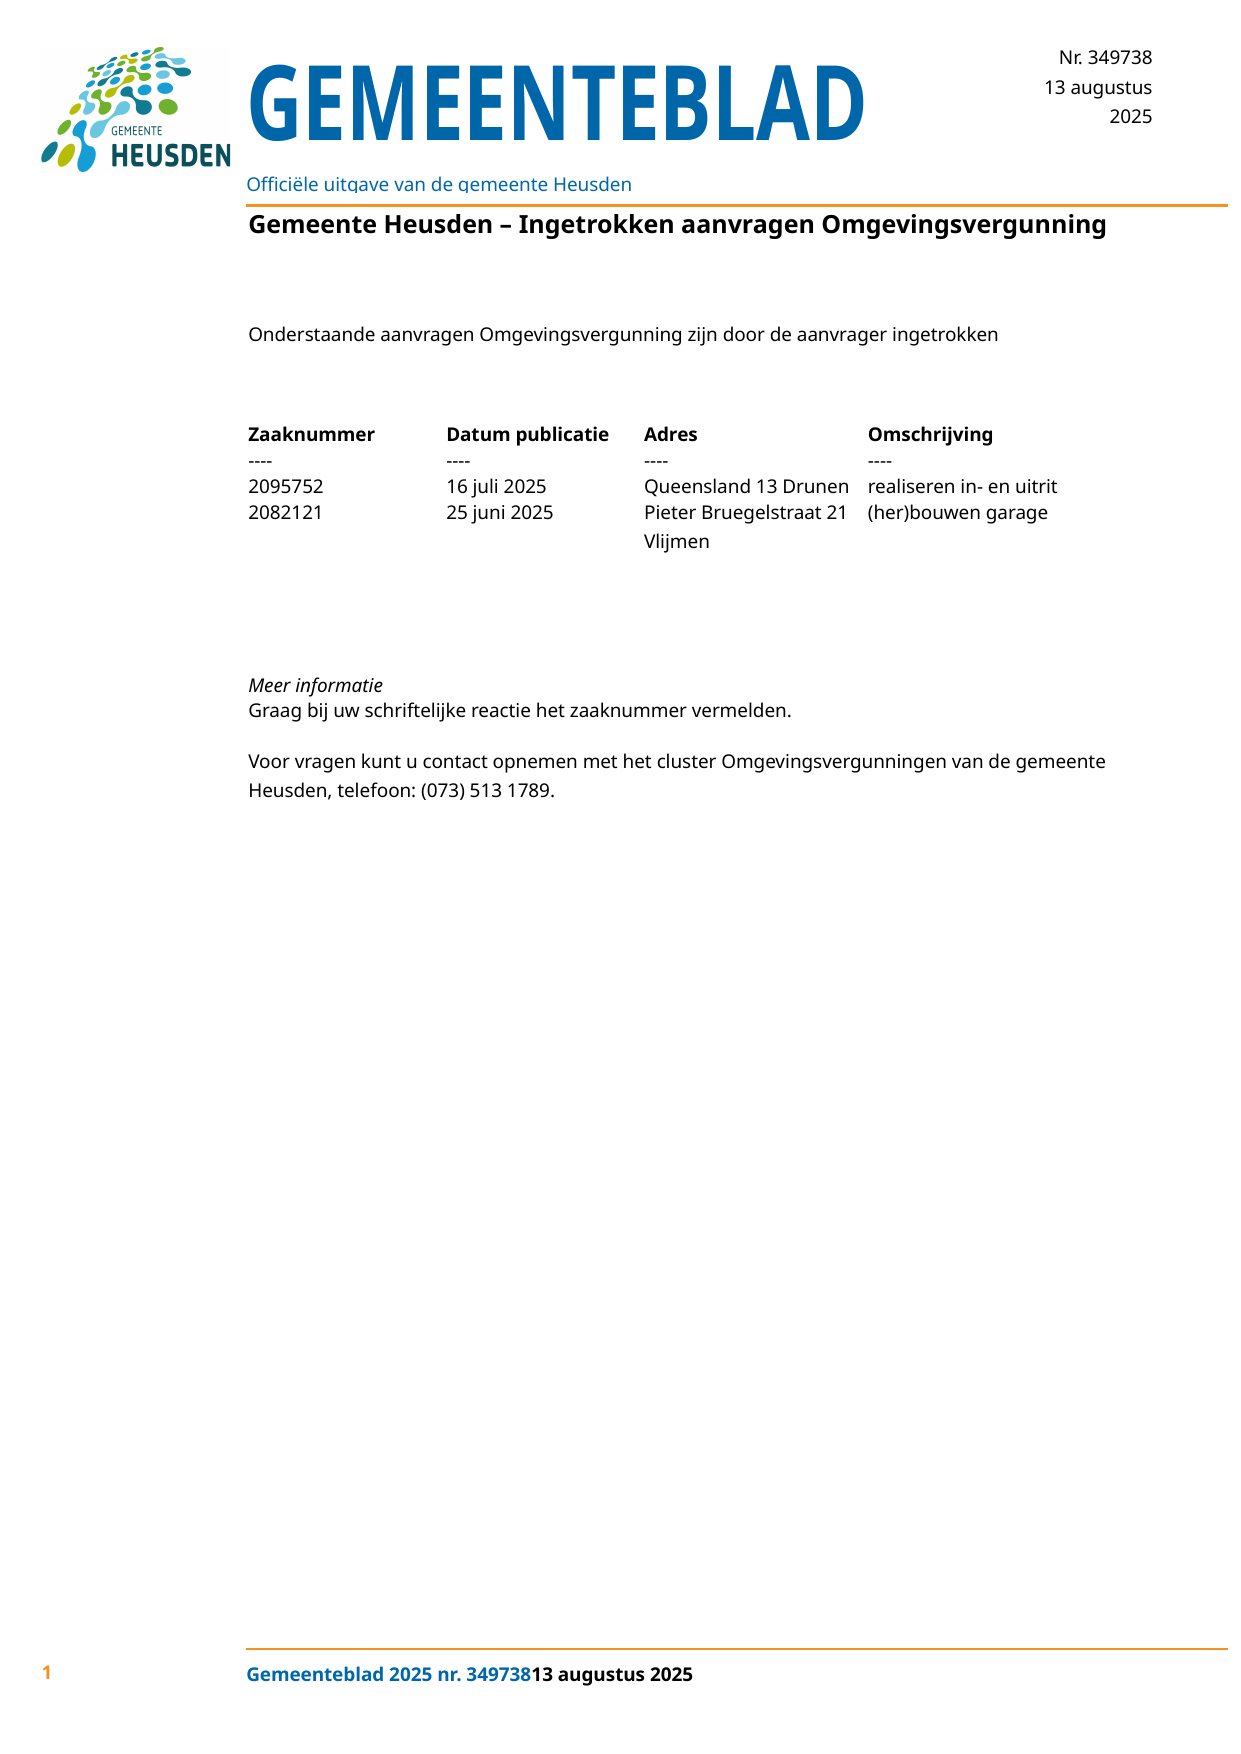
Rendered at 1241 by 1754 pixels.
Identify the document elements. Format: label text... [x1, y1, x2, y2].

table_header Datum publicatie [446, 422, 644, 447]
table_cell ---- [868, 448, 1152, 473]
table_header Zaaknummer [248, 422, 446, 447]
table_cell (her)bouwen garage [868, 499, 1152, 554]
table_cell Queensland 13 Drunen [644, 473, 868, 499]
table_cell ---- [446, 448, 644, 473]
text Gemeente Heusden – Ingetrokken aanvragen Omgevingsvergunning [248, 207, 1152, 241]
text Voor vragen kunt u contact opnemen met het cluster Omgevingsvergunningen van de gemeente Heusden, telefoon: (073) 513 1789. [248, 748, 1152, 803]
table_cell realiseren in- en uitrit [868, 473, 1152, 499]
table_cell 16 juli 2025 [446, 473, 644, 499]
table_cell ---- [248, 448, 446, 473]
picture [41, 47, 231, 172]
table_cell 25 juni 2025 [446, 499, 644, 554]
table_cell 2082121 [248, 499, 446, 554]
text Graag bij uw schriftelijke reactie het zaaknummer vermelden. [248, 697, 1152, 723]
table_header Adres [644, 422, 868, 447]
table_cell 2095752 [248, 473, 446, 499]
text Meer informatie [248, 672, 1152, 697]
table_header Omschrijving [868, 422, 1152, 447]
table_cell Pieter Bruegelstraat 21 Vlijmen [644, 499, 868, 554]
table_cell ---- [644, 448, 868, 473]
text Onderstaande aanvragen Omgevingsvergunning zijn door de aanvrager ingetrokken [248, 321, 1152, 346]
